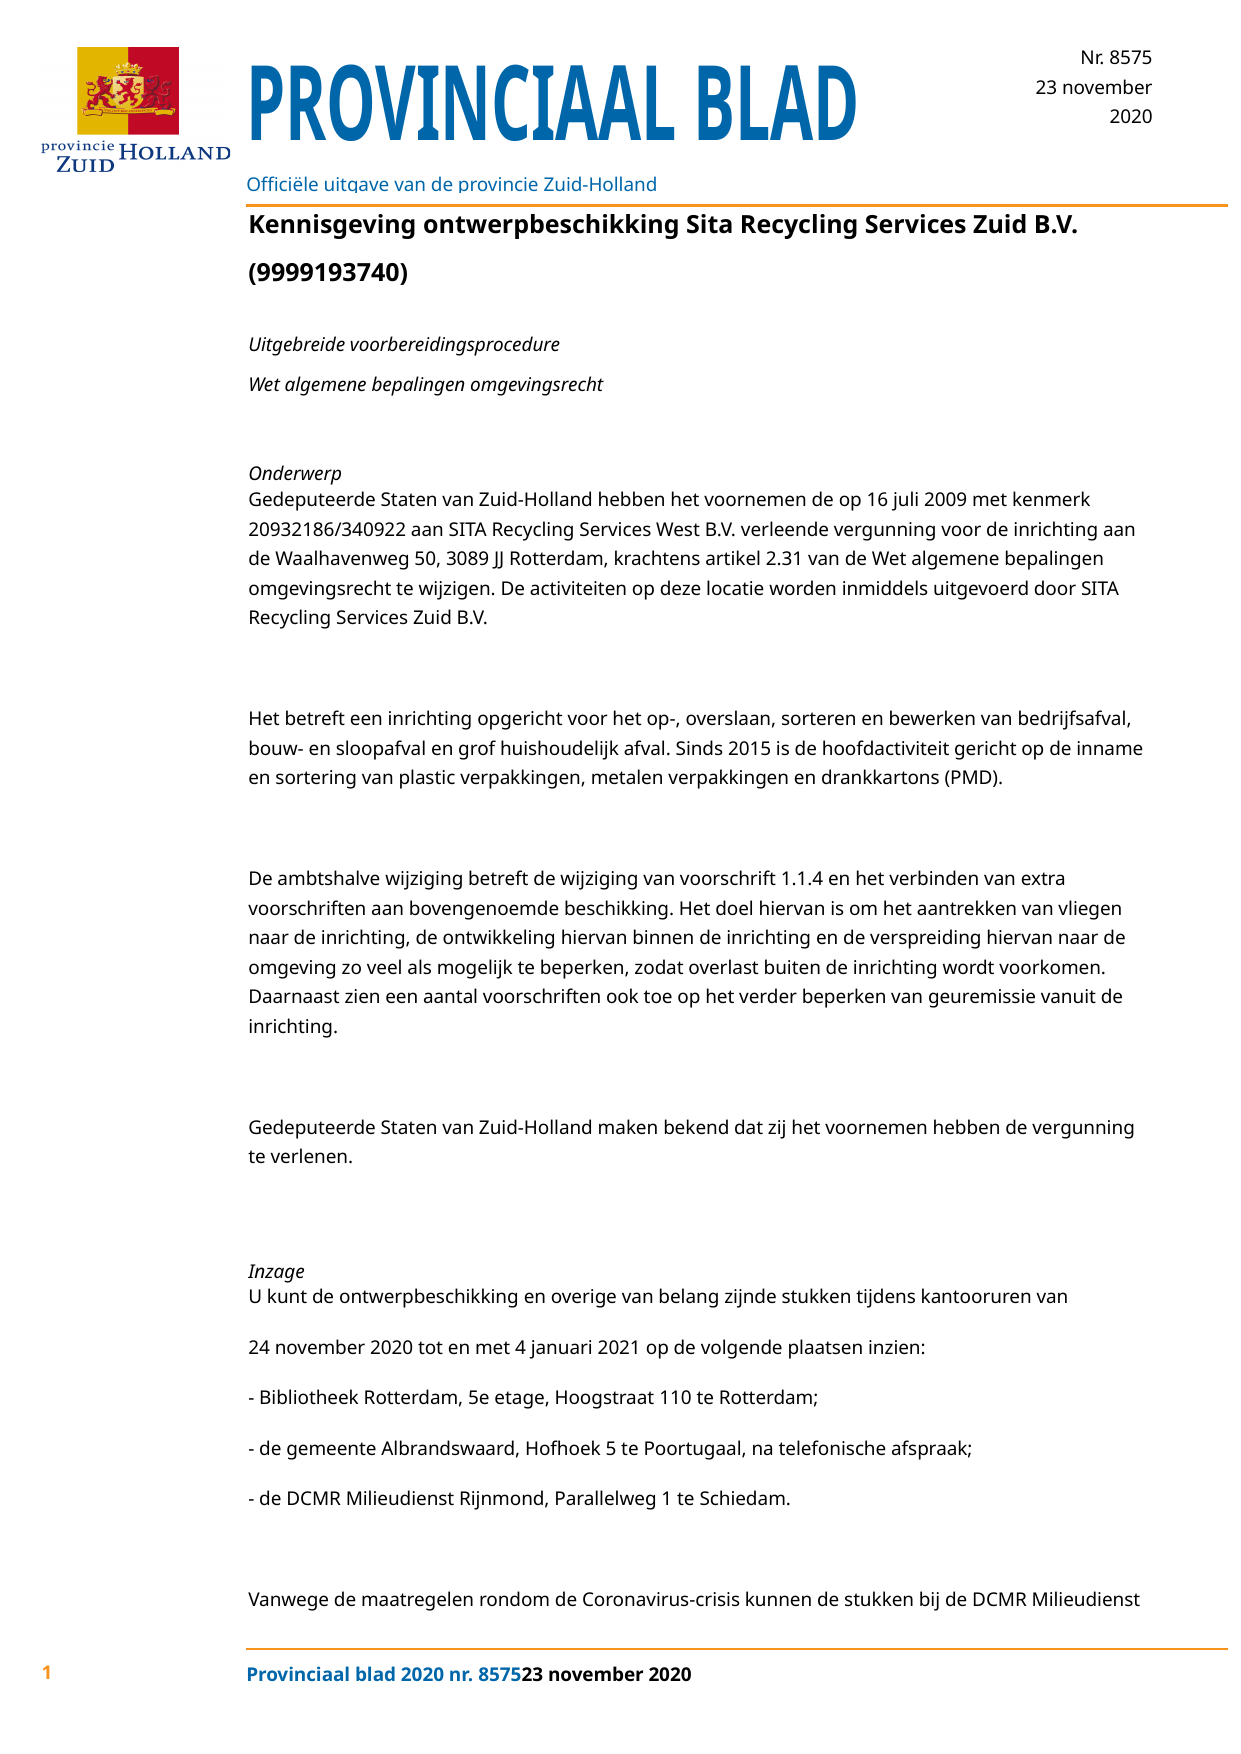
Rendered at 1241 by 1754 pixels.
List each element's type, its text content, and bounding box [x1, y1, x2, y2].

text Uitgebreide voorbereidingsprocedure [248, 331, 1152, 357]
text - de gemeente Albrandswaard, Hofhoek 5 te Poortugaal, na telefonische afspraak; [248, 1435, 1152, 1461]
text Gedeputeerde Staten van Zuid-Holland maken bekend dat zij het voornemen hebben de vergunning te verlenen. [248, 1114, 1152, 1169]
text - Bibliotheek Rotterdam, 5e etage, Hoogstraat 110 te Rotterdam; [248, 1384, 1152, 1410]
picture [41, 47, 231, 172]
text Het betreft een inrichting opgericht voor het op-, overslaan, sorteren en bewerken van bedrijfsafval, bouw- en sloopafval en grof huishoudelijk afval. Sinds 2015 is de hoofdactiviteit gericht op de inname en sortering van plastic verpakkingen, metalen verpakkingen en drankkartons (PMD). [248, 705, 1152, 790]
text Wet algemene bepalingen omgevingsrecht [248, 371, 1152, 396]
text - de DCMR Milieudienst Rijnmond, Parallelweg 1 te Schiedam. [248, 1485, 1152, 1511]
text Kennisgeving ontwerpbeschikking Sita Recycling Services Zuid B.V. (9999193740) [248, 207, 1152, 288]
text 24 november 2020 tot en met 4 januari 2021 op de volgende plaatsen inzien: [248, 1334, 1152, 1360]
text Gedeputeerde Staten van Zuid-Holland hebben het voornemen de op 16 juli 2009 met kenmerk 20932186/340922 aan SITA Recycling Services West B.V. verleende vergunning voor de inrichting aan de Waalhavenweg 50, 3089 JJ Rotterdam, krachtens artikel 2.31 van de Wet algemene bepalingen omgevingsrecht te wijzigen. De activiteiten op deze locatie worden inmiddels uitgevoerd door SITA Recycling Services Zuid B.V. [248, 486, 1152, 630]
text Inzage [248, 1258, 1152, 1284]
text U kunt de ontwerpbeschikking en overige van belang zijnde stukken tijdens kantooruren van [248, 1284, 1152, 1309]
text De ambtshalve wijziging betreft de wijziging van voorschrift 1.1.4 en het verbinden van extra voorschriften aan bovengenoemde beschikking. Het doel hiervan is om het aantrekken van vliegen naar de inrichting, de ontwikkeling hiervan binnen de inrichting en de verspreiding hiervan naar de omgeving zo veel als mogelijk te beperken, zodat overlast buiten de inrichting wordt voorkomen. Daarnaast zien een aantal voorschriften ook toe op het verder beperken van geuremissie vanuit de inrichting. [248, 865, 1152, 1039]
text Onderwerp [248, 460, 1152, 486]
text Vanwege de maatregelen rondom de Coronavirus-crisis kunnen de stukken bij de DCMR Milieudienst [248, 1586, 1152, 1612]
